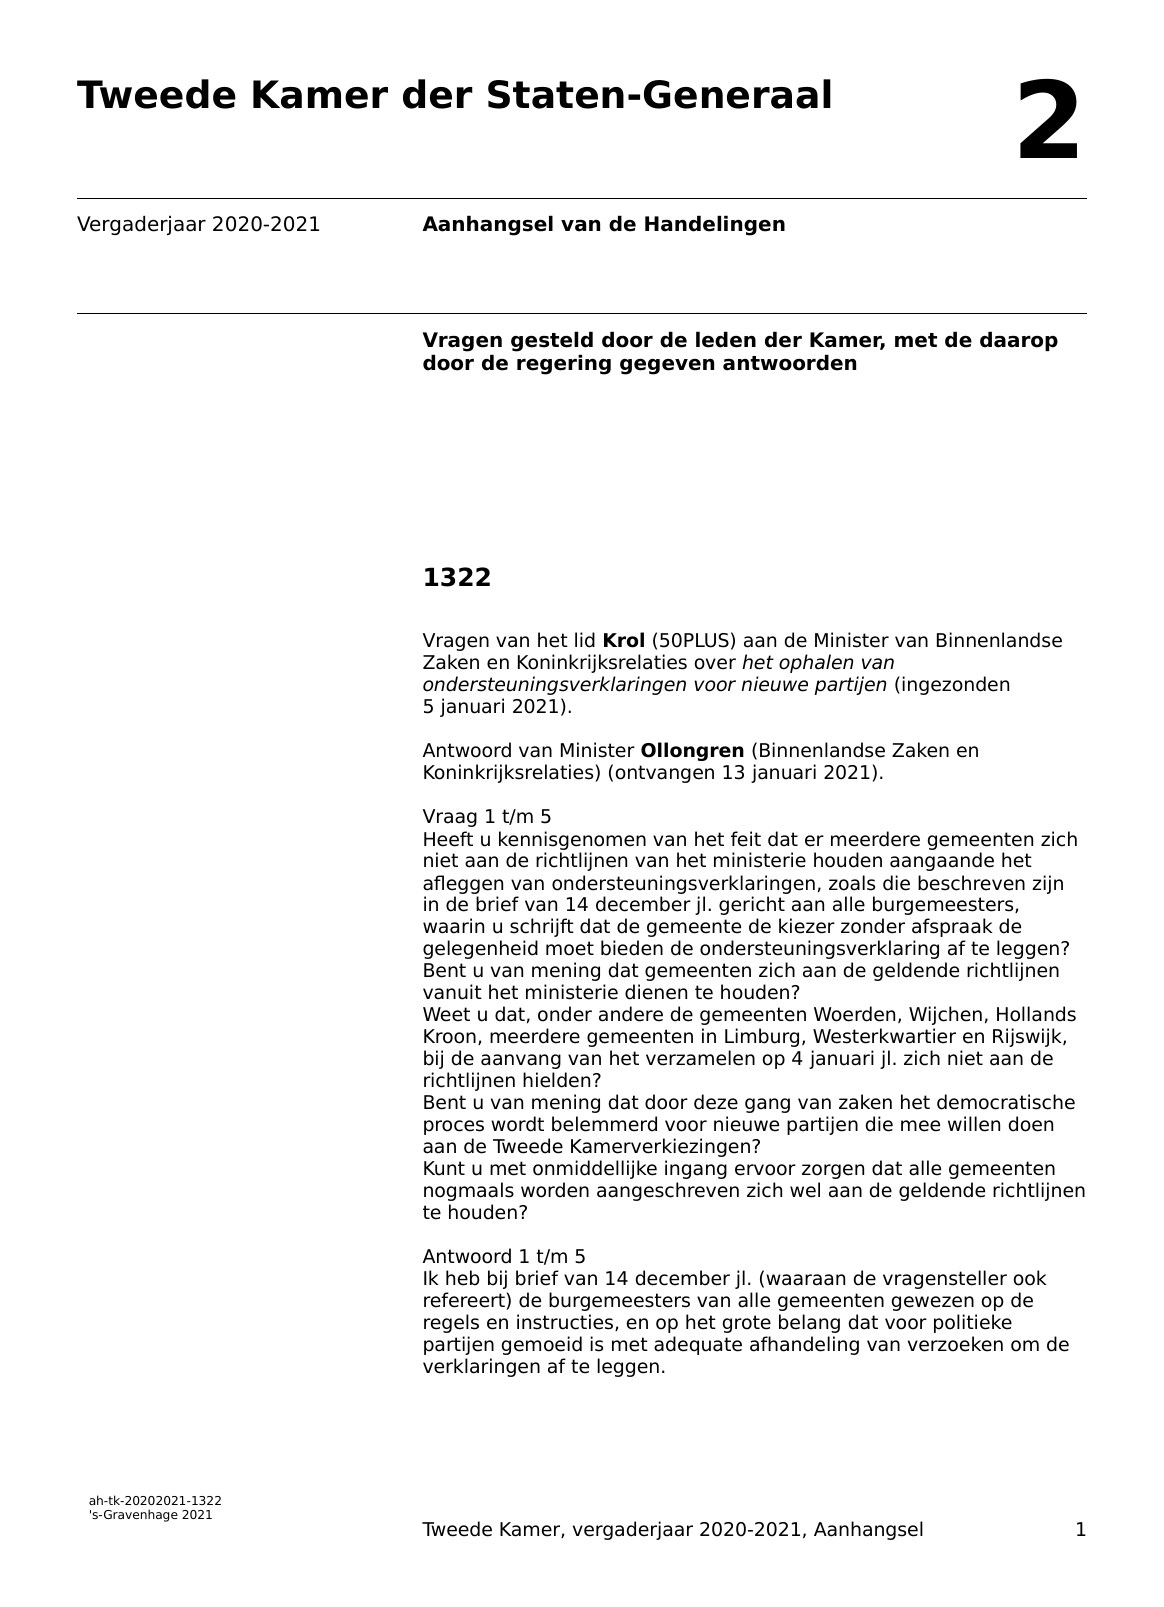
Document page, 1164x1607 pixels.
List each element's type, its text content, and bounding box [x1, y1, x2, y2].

text Ik heb bij brief van 14 december jl. (waaraan de vragensteller ook refereert) de burgemeesters van alle gemeenten gewezen op de regels en instructies, en op het grote belang dat voor politieke partijen gemoeid is met adequate afhandeling van verzoeken om de verklaringen af te leggen. [422, 1268, 1087, 1378]
text Bent u van mening dat door deze gang van zaken het democratische proces wordt belemmerd voor nieuwe partijen die mee willen doen aan de Tweede Kamerverkiezingen? [422, 1092, 1087, 1158]
text Heeft u kennisgenomen van het feit dat er meerdere gemeenten zich niet aan de richtlijnen van het ministerie houden aangaande het afleggen van ondersteuningsverklaringen, zoals die beschreven zijn in de brief van 14 december jl. gericht aan alle burgemeesters, waarin u schrijft dat de gemeente de kiezer zonder afspraak de gelegenheid moet bieden de ondersteuningsverklaring af te leggen? [422, 828, 1087, 960]
table_cell Vergaderjaar 2020-2021 [77, 199, 422, 313]
text Vraag 1 t/m 5 [422, 806, 1087, 828]
text ah-tk-20202021-1322 [88, 1494, 323, 1508]
table_cell Aanhangsel van de Handelingen [422, 199, 1087, 313]
text Antwoord van Minister Ollongren (Binnenlandse Zaken en Koninkrijksrelaties) (ontvangen 13 januari 2021). [422, 740, 1087, 784]
text Kunt u met onmiddellijke ingang ervoor zorgen dat alle gemeenten nogmaals worden aangeschreven zich wel aan de geldende richtlijnen te houden? [422, 1158, 1087, 1224]
table_cell [77, 314, 422, 375]
table_header Tweede Kamer der Staten-Generaal [77, 59, 886, 198]
text 's-Gravenhage 2021 [88, 1508, 323, 1522]
text Weet u dat, onder andere de gemeenten Woerden, Wijchen, Hollands Kroon, meerdere gemeenten in Limburg, Westerkwartier en Rijswijk, bij de aanvang van het verzamelen op 4 januari jl. zich niet aan de richtlijnen hielden? [422, 1004, 1087, 1092]
text 1322 [422, 563, 1087, 592]
text Vragen van het lid Krol (50PLUS) aan de Minister van Binnenlandse Zaken en Koninkrijksrelaties over het ophalen van ondersteuningsverklaringen voor nieuwe partijen (ingezonden 5 januari 2021). [422, 630, 1087, 718]
text Bent u van mening dat gemeenten zich aan de geldende richtlijnen vanuit het ministerie dienen te houden? [422, 960, 1087, 1004]
table_header 2 [886, 59, 1087, 198]
text Antwoord 1 t/m 5 [422, 1246, 1087, 1268]
table_cell Vragen gesteld door de leden der Kamer, met de daarop door de regering gegeven antwoorden [422, 314, 1087, 375]
